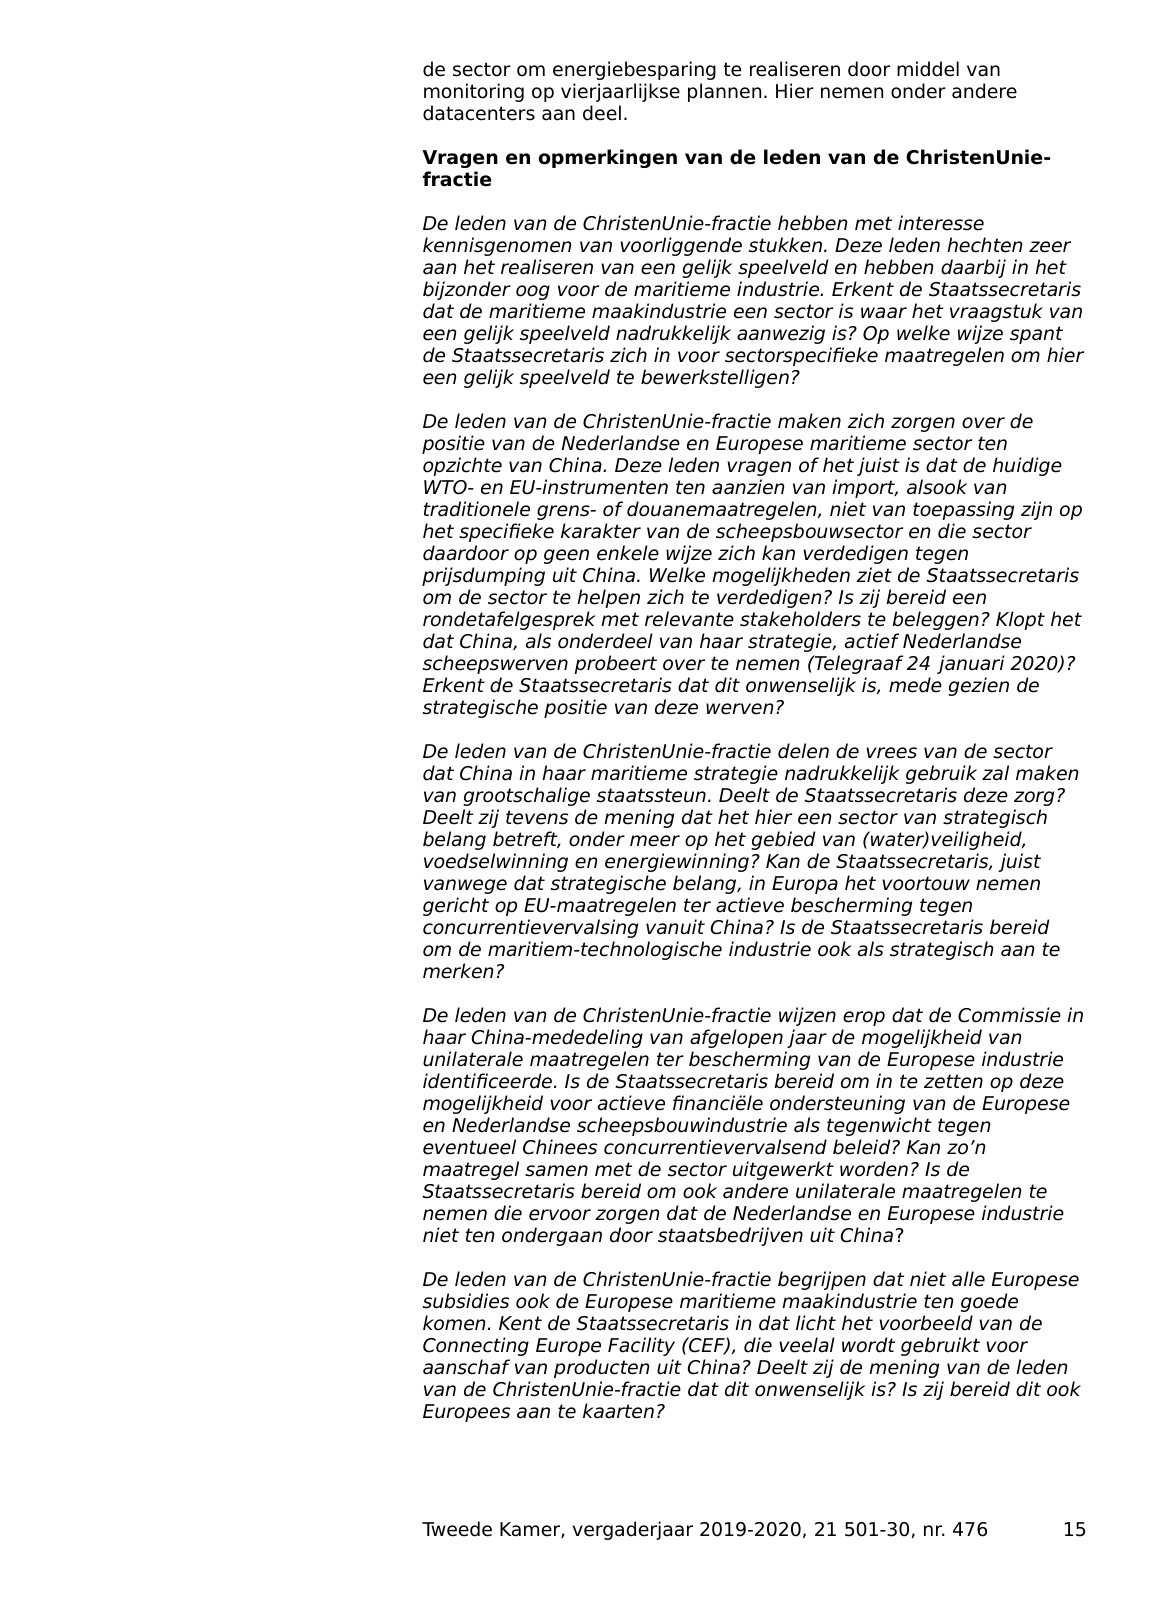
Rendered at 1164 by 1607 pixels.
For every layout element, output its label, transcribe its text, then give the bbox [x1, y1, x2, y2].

text De leden van de ChristenUnie-fractie delen de vrees van de sector dat China in haar maritieme strategie nadrukkelijk gebruik zal maken van grootschalige staatssteun. Deelt de Staatssecretaris deze zorg? Deelt zij tevens de mening dat het hier een sector van strategisch belang betreft, onder meer op het gebied van (water)veiligheid, voedselwinning en energiewinning? Kan de Staatssecretaris, juist vanwege dat strategische belang, in Europa het voortouw nemen gericht op EU-maatregelen ter actieve bescherming tegen concurrentievervalsing vanuit China? Is de Staatssecretaris bereid om de maritiem-technologische industrie ook als strategisch aan te merken? [422, 741, 1087, 983]
subtitle Vragen en opmerkingen van de leden van de ChristenUnie-fractie [422, 147, 1087, 191]
text De leden van de ChristenUnie-fractie wijzen erop dat de Commissie in haar China-mededeling van afgelopen jaar de mogelijkheid van unilaterale maatregelen ter bescherming van de Europese industrie identificeerde. Is de Staatssecretaris bereid om in te zetten op deze mogelijkheid voor actieve financiële ondersteuning van de Europese en Nederlandse scheepsbouwindustrie als tegenwicht tegen eventueel Chinees concurrentievervalsend beleid? Kan zo’n maatregel samen met de sector uitgewerkt worden? Is de Staatssecretaris bereid om ook andere unilaterale maatregelen te nemen die ervoor zorgen dat de Nederlandse en Europese industrie niet ten ondergaan door staatsbedrijven uit China? [422, 1005, 1087, 1247]
text de sector om energiebesparing te realiseren door middel van monitoring op vierjaarlijkse plannen. Hier nemen onder andere datacenters aan deel. [422, 59, 1087, 125]
text De leden van de ChristenUnie-fractie begrijpen dat niet alle Europese subsidies ook de Europese maritieme maakindustrie ten goede komen. Kent de Staatssecretaris in dat licht het voorbeeld van de Connecting Europe Facility (CEF), die veelal wordt gebruikt voor aanschaf van producten uit China? Deelt zij de mening van de leden van de ChristenUnie-fractie dat dit onwenselijk is? Is zij bereid dit ook Europees aan te kaarten? [422, 1269, 1087, 1423]
text De leden van de ChristenUnie-fractie maken zich zorgen over de positie van de Nederlandse en Europese maritieme sector ten opzichte van China. Deze leden vragen of het juist is dat de huidige WTO- en EU-instrumenten ten aanzien van import, alsook van traditionele grens- of douanemaatregelen, niet van toepassing zijn op het specifieke karakter van de scheepsbouwsector en die sector daardoor op geen enkele wijze zich kan verdedigen tegen prijsdumping uit China. Welke mogelijkheden ziet de Staatssecretaris om de sector te helpen zich te verdedigen? Is zij bereid een rondetafelgesprek met relevante stakeholders te beleggen? Klopt het dat China, als onderdeel van haar strategie, actief Nederlandse scheepswerven probeert over te nemen (Telegraaf 24 januari 2020)? Erkent de Staatssecretaris dat dit onwenselijk is, mede gezien de strategische positie van deze werven? [422, 411, 1087, 719]
text De leden van de ChristenUnie-fractie hebben met interesse kennisgenomen van voorliggende stukken. Deze leden hechten zeer aan het realiseren van een gelijk speelveld en hebben daarbij in het bijzonder oog voor de maritieme industrie. Erkent de Staatssecretaris dat de maritieme maakindustrie een sector is waar het vraagstuk van een gelijk speelveld nadrukkelijk aanwezig is? Op welke wijze spant de Staatssecretaris zich in voor sectorspecifieke maatregelen om hier een gelijk speelveld te bewerkstelligen? [422, 213, 1087, 389]
